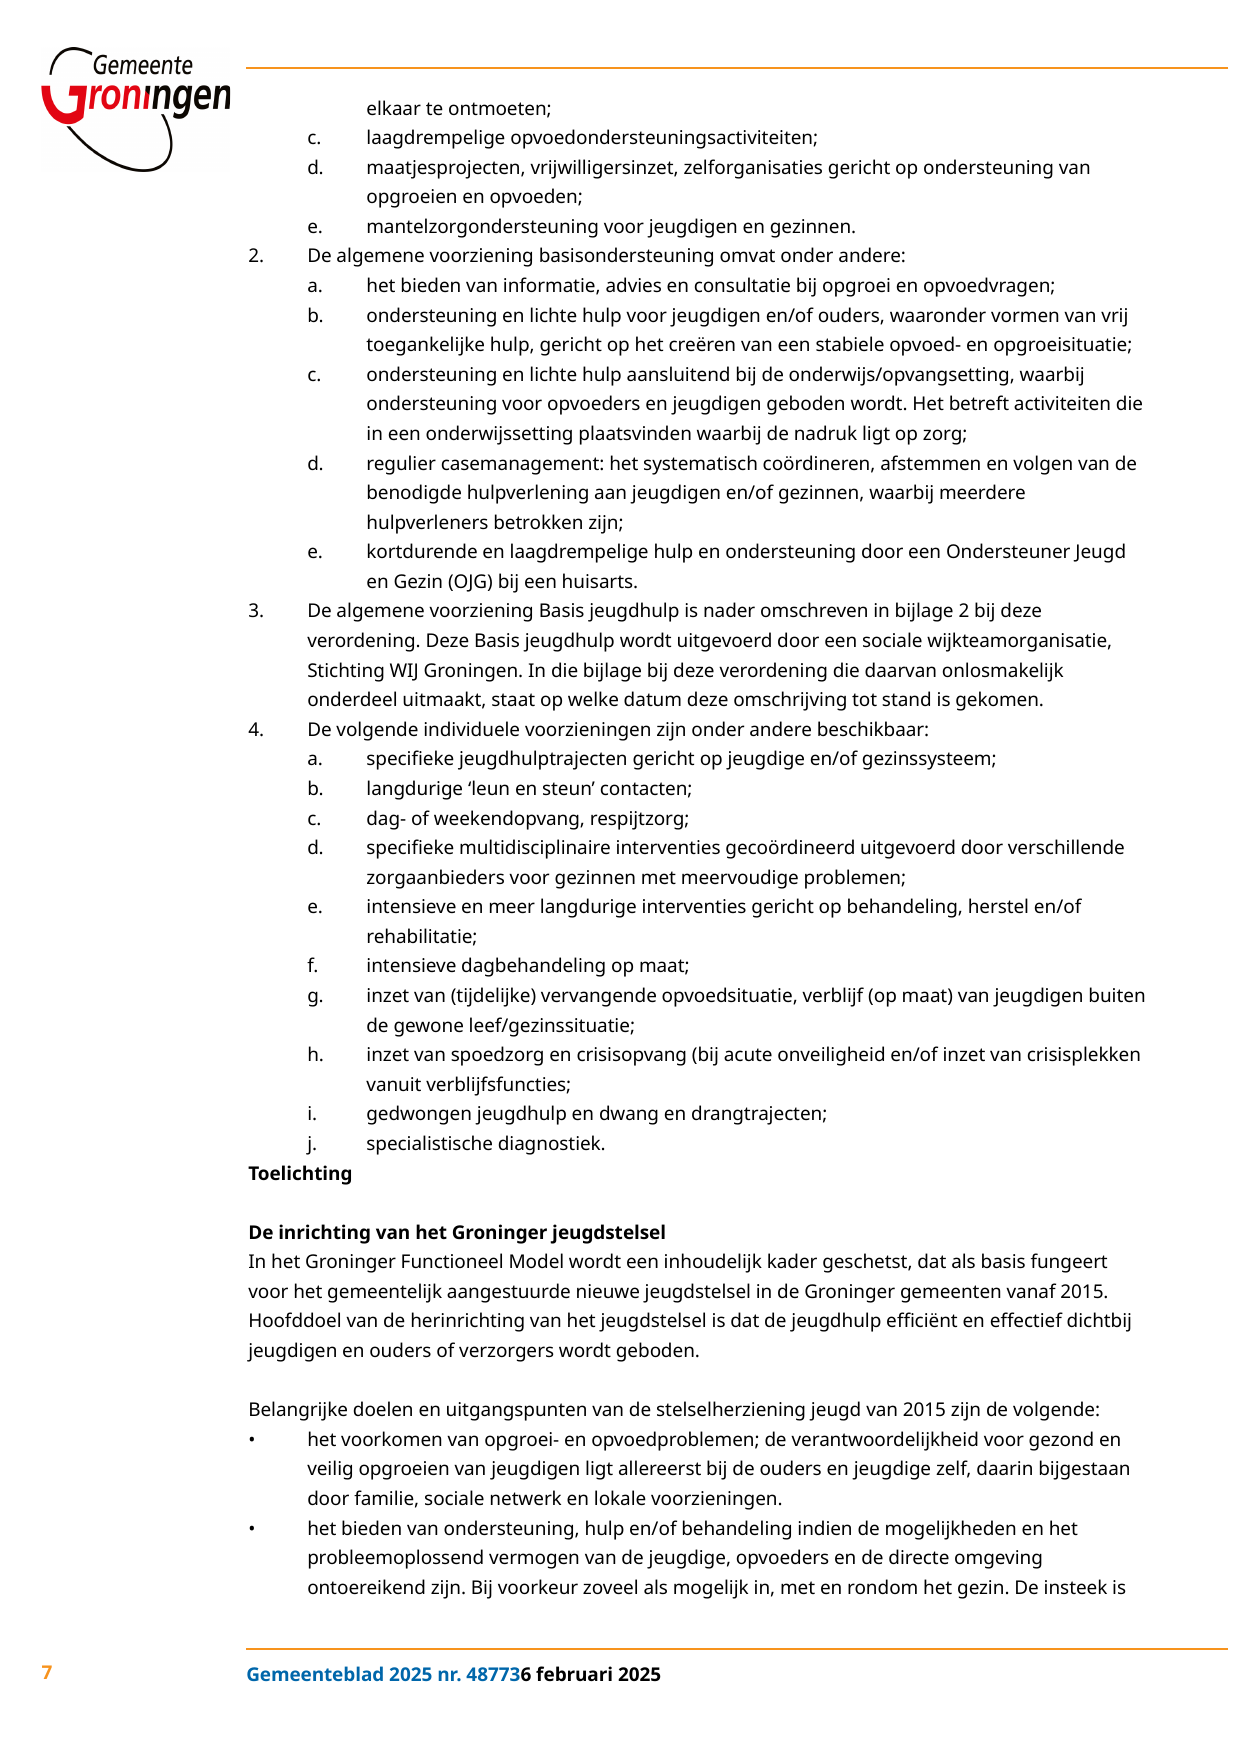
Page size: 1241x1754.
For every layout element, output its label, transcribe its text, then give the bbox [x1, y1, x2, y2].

list intensieve en meer langdurige interventies gericht op behandeling, herstel en/of rehabilitatie; [307, 893, 1152, 949]
list De algemene voorziening basisondersteuning omvat onder andere: [248, 243, 1152, 268]
text De inrichting van het Groninger jeugdstelsel [248, 1219, 1152, 1245]
picture [41, 47, 231, 172]
list elkaar te ontmoeten; [307, 95, 1152, 121]
list ondersteuning en lichte hulp voor jeugdigen en/of ouders, waaronder vormen van vrij toegankelijke hulp, gericht op het creëren van een stabiele opvoed- en opgroeisituatie; [307, 302, 1152, 357]
list kortdurende en laagdrempelige hulp en ondersteuning door een Ondersteuner Jeugd en Gezin (OJG) bij een huisarts. [307, 538, 1152, 594]
list dag- of weekendopvang, respijtzorg; [307, 805, 1152, 831]
list specifieke multidisciplinaire interventies gecoördineerd uitgevoerd door verschillende zorgaanbieders voor gezinnen met meervoudige problemen; [307, 834, 1152, 890]
list laagdrempelige opvoedondersteuningsactiviteiten; [307, 124, 1152, 150]
list maatjesprojecten, vrijwilligersinzet, zelforganisaties gericht op ondersteuning van opgroeien en opvoeden; [307, 154, 1152, 209]
list intensieve dagbehandeling op maat; [307, 953, 1152, 978]
list langdurige ‘leun en steun’ contacten; [307, 775, 1152, 801]
text In het Groninger Functioneel Model wordt een inhoudelijk kader geschetst, dat als basis fungeert voor het gemeentelijk aangestuurde nieuwe jeugdstelsel in de Groninger gemeenten vanaf 2015. Hoofddoel van de herinrichting van het jeugdstelsel is dat de jeugdhulp efficiënt en effectief dichtbij jeugdigen en ouders of verzorgers wordt geboden. [248, 1248, 1152, 1363]
list De volgende individuele voorzieningen zijn onder andere beschikbaar: [248, 716, 1152, 742]
list De algemene voorziening Basis jeugdhulp is nader omschreven in bijlage 2 bij deze verordening. Deze Basis jeugdhulp wordt uitgevoerd door een sociale wijkteamorganisatie, Stichting WIJ Groningen. In die bijlage bij deze verordening die daarvan onlosmakelijk onderdeel uitmaakt, staat op welke datum deze omschrijving tot stand is gekomen. [248, 598, 1152, 712]
list ondersteuning en lichte hulp aansluitend bij de onderwijs/opvangsetting, waarbij ondersteuning voor opvoeders en jeugdigen geboden wordt. Het betreft activiteiten die in een onderwijssetting plaatsvinden waarbij de nadruk ligt op zorg; [307, 361, 1152, 446]
list het bieden van informatie, advies en consultatie bij opgroei en opvoedvragen; [307, 272, 1152, 298]
text Belangrijke doelen en uitgangspunten van de stelselherziening jeugd van 2015 zijn de volgende: [248, 1396, 1152, 1422]
list het bieden van ondersteuning, hulp en/of behandeling indien de mogelijkheden en het probleemoplossend vermogen van de jeugdige, opvoeders en de directe omgeving ontoereikend zijn. Bij voorkeur zoveel als mogelijk in, met en rondom het gezin. De insteek is [248, 1515, 1152, 1600]
text Toelichting [248, 1160, 1152, 1186]
list regulier casemanagement: het systematisch coördineren, afstemmen en volgen van de benodigde hulpverlening aan jeugdigen en/of gezinnen, waarbij meerdere hulpverleners betrokken zijn; [307, 450, 1152, 535]
list specifieke jeugdhulptrajecten gericht op jeugdige en/of gezinssysteem; [307, 746, 1152, 771]
list specialistische diagnostiek. [307, 1130, 1152, 1156]
list mantelzorgondersteuning voor jeugdigen en gezinnen. [307, 213, 1152, 239]
list het voorkomen van opgroei- en opvoedproblemen; de verantwoordelijkheid voor gezond en veilig opgroeien van jeugdigen ligt allereerst bij de ouders en jeugdige zelf, daarin bijgestaan door familie, sociale netwerk en lokale voorzieningen. [248, 1426, 1152, 1511]
list inzet van spoedzorg en crisisopvang (bij acute onveiligheid en/of inzet van crisisplekken vanuit verblijfsfuncties; [307, 1041, 1152, 1097]
list inzet van (tijdelijke) vervangende opvoedsituatie, verblijf (op maat) van jeugdigen buiten de gewone leef/gezinssituatie; [307, 982, 1152, 1038]
list gedwongen jeugdhulp en dwang en drangtrajecten; [307, 1101, 1152, 1126]
